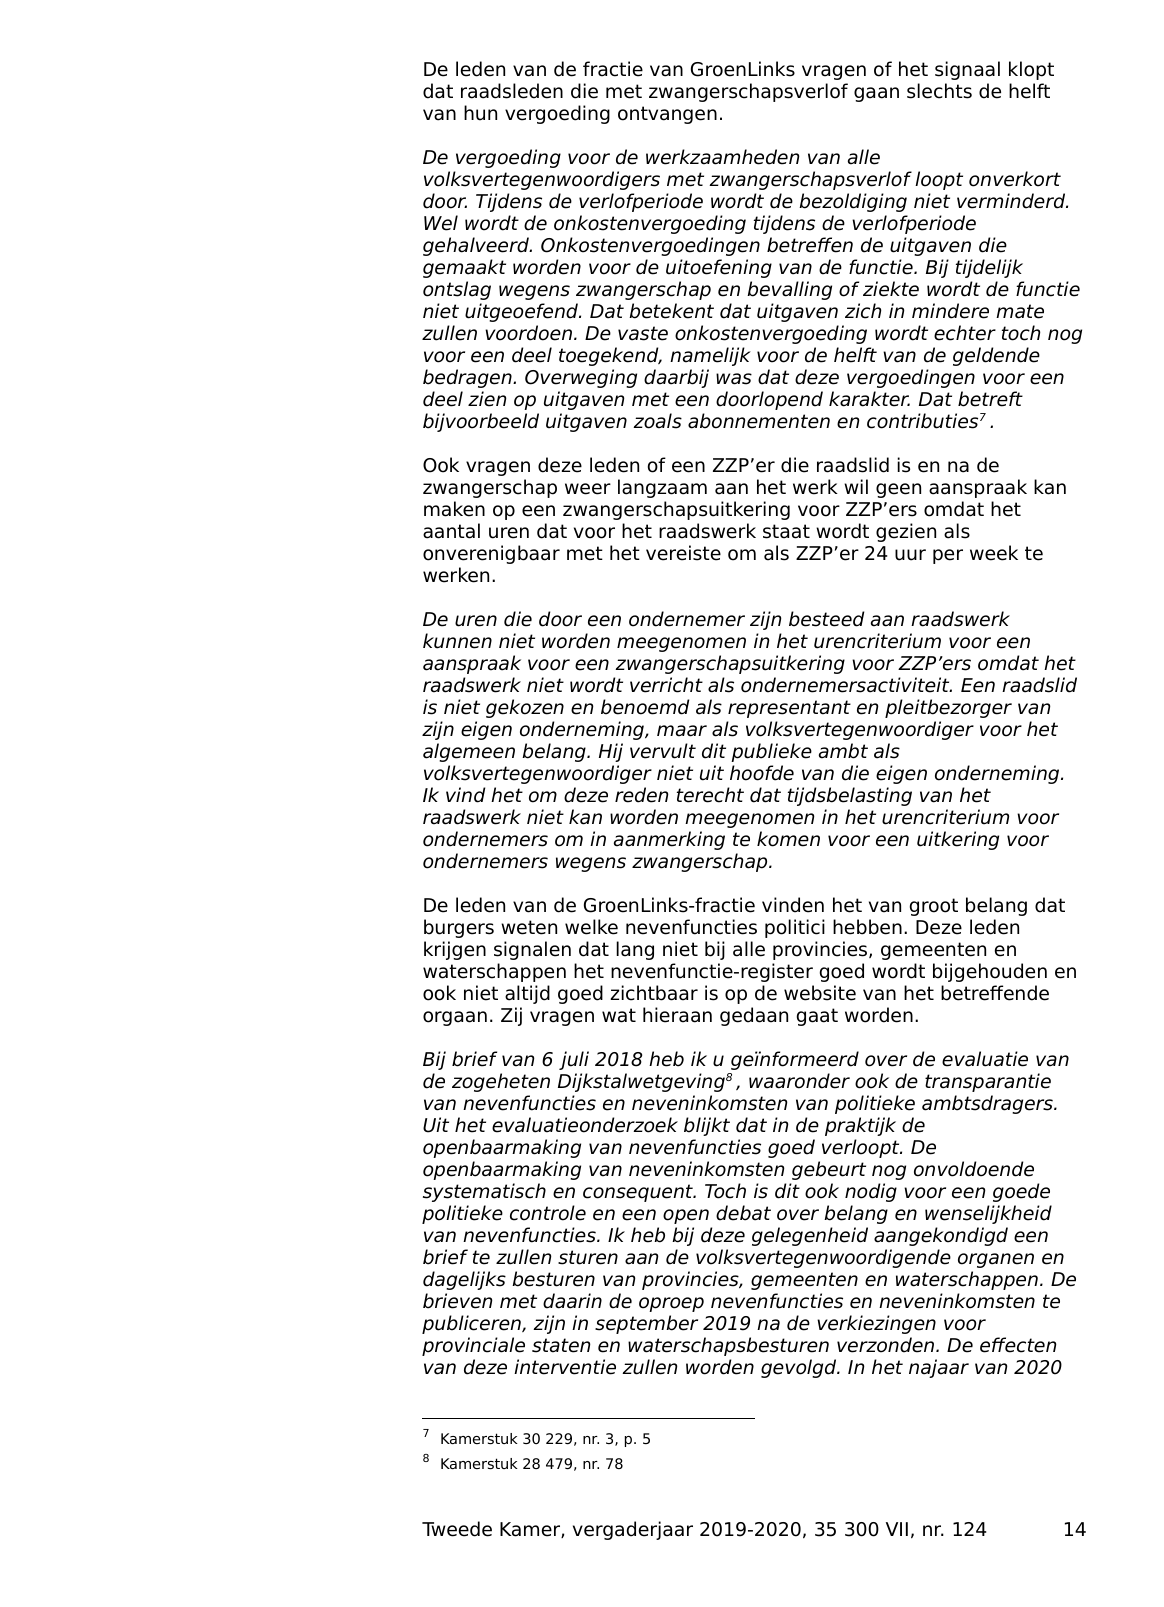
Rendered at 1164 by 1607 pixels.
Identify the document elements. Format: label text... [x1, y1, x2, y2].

text Ook vragen deze leden of een ZZP’er die raadslid is en na de zwangerschap weer langzaam aan het werk wil geen aanspraak kan maken op een zwangerschapsuitkering voor ZZP’ers omdat het aantal uren dat voor het raadswerk staat wordt gezien als onverenigbaar met het vereiste om als ZZP’er 24 uur per week te werken. [422, 455, 1087, 587]
text Uit het evaluatieonderzoek blijkt dat in de praktijk de openbaarmaking van nevenfuncties goed verloopt. De openbaarmaking van neveninkomsten gebeurt nog onvoldoende systematisch en consequent. Toch is dit ook nodig voor een goede politieke controle en een open debat over belang en wenselijkheid van nevenfuncties. Ik heb bij deze gelegenheid aangekondigd een brief te zullen sturen aan de volksvertegenwoordigende organen en dagelijks besturen van provincies, gemeenten en waterschappen. De brieven met daarin de oproep nevenfuncties en neveninkomsten te publiceren, zijn in september 2019 na de verkiezingen voor provinciale staten en waterschapsbesturen verzonden. De effecten van deze interventie zullen worden gevolgd. In het najaar van 2020 [422, 1115, 1087, 1379]
text Wel wordt de onkostenvergoeding tijdens de verlofperiode gehalveerd. Onkostenvergoedingen betreffen de uitgaven die gemaakt worden voor de uitoefening van de functie. Bij tijdelijk ontslag wegens zwangerschap en bevalling of ziekte wordt de functie niet uitgeoefend. Dat betekent dat uitgaven zich in mindere mate zullen voordoen. De vaste onkostenvergoeding wordt echter toch nog voor een deel toegekend, namelijk voor de helft van de geldende bedragen. Overweging daarbij was dat deze vergoedingen voor een deel zien op uitgaven met een doorlopend karakter. Dat betreft bijvoorbeeld uitgaven zoals abonnementen en contributies. [422, 213, 1087, 433]
text De uren die door een ondernemer zijn besteed aan raadswerk kunnen niet worden meegenomen in het urencriterium voor een aanspraak voor een zwangerschapsuitkering voor ZZP’ers omdat het raadswerk niet wordt verricht als ondernemersactiviteit. Een raadslid is niet gekozen en benoemd als representant en pleitbezorger van zijn eigen onderneming, maar als volksvertegenwoordiger voor het algemeen belang. Hij vervult dit publieke ambt als volksvertegenwoordiger niet uit hoofde van die eigen onderneming. Ik vind het om deze reden terecht dat tijdsbelasting van het raadswerk niet kan worden meegenomen in het urencriterium voor ondernemers om in aanmerking te komen voor een uitkering voor ondernemers wegens zwangerschap. [422, 609, 1087, 873]
text De vergoeding voor de werkzaamheden van alle volksvertegenwoordigers met zwangerschapsverlof loopt onverkort door. Tijdens de verlofperiode wordt de bezoldiging niet verminderd. [422, 147, 1087, 213]
text Bij brief van 6 juli 2018 heb ik u geïnformeerd over de evaluatie van de zogeheten Dijkstalwetgeving, waaronder ook de transparantie van nevenfuncties en neveninkomsten van politieke ambtsdragers. [422, 1049, 1087, 1115]
text De leden van de GroenLinks-fractie vinden het van groot belang dat burgers weten welke nevenfuncties politici hebben. Deze leden krijgen signalen dat lang niet bij alle provincies, gemeenten en waterschappen het nevenfunctie-register goed wordt bijgehouden en ook niet altijd goed zichtbaar is op de website van het betreffende orgaan. Zij vragen wat hieraan gedaan gaat worden. [422, 895, 1087, 1027]
text De leden van de fractie van GroenLinks vragen of het signaal klopt dat raadsleden die met zwangerschapsverlof gaan slechts de helft van hun vergoeding ontvangen. [422, 59, 1087, 125]
text Kamerstuk 30 229, nr. 3, p. 5 [422, 1427, 1087, 1449]
text Kamerstuk 28 479, nr. 78 [422, 1452, 1087, 1474]
